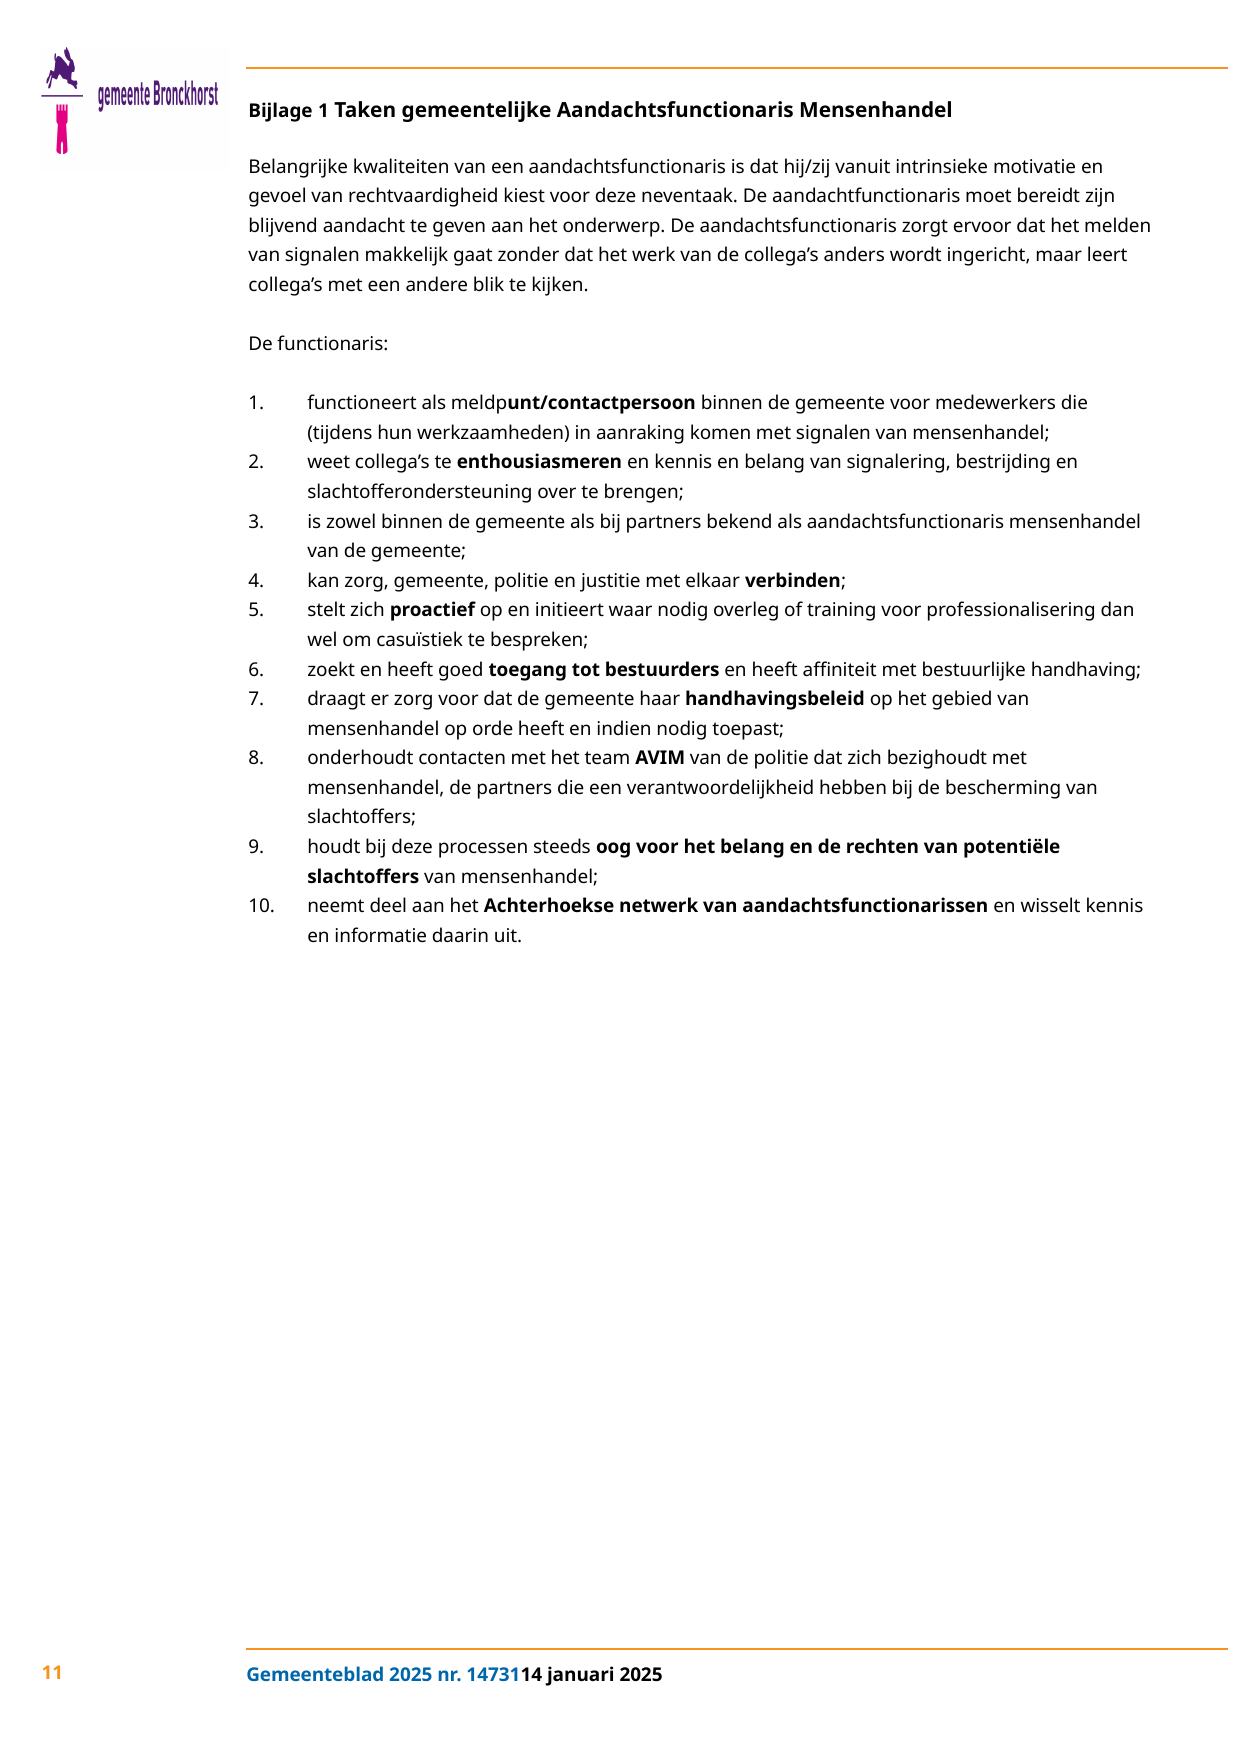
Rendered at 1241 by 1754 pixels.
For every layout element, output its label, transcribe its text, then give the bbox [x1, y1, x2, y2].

list weet collega’s te enthousiasmeren en kennis en belang van signalering, bestrijding en slachtofferondersteuning over te brengen; [248, 449, 1152, 504]
list functioneert als meldpunt/contactpersoon binnen de gemeente voor medewerkers die (tijdens hun werkzaamheden) in aanraking komen met signalen van mensenhandel; [248, 389, 1152, 445]
text Belangrijke kwaliteiten van een aandachtsfunctionaris is dat hij/zij vanuit intrinsieke motivatie en gevoel van rechtvaardigheid kiest voor deze neventaak. De aandachtfunctionaris moet bereidt zijn blijvend aandacht te geven aan het onderwerp. De aandachtsfunctionaris zorgt ervoor dat het melden van signalen makkelijk gaat zonder dat het werk van de collega’s anders wordt ingericht, maar leert collega’s met een andere blik te kijken. [248, 153, 1152, 297]
text Bijlage 1 Taken gemeentelijke Aandachtsfunctionaris Mensenhandel [248, 95, 1152, 123]
picture [41, 47, 231, 172]
list houdt bij deze processen steeds oog voor het belang en de rechten van potentiële slachtoffers van mensenhandel; [248, 833, 1152, 889]
list draagt er zorg voor dat de gemeente haar handhavingsbeleid op het gebied van mensenhandel op orde heeft en indien nodig toepast; [248, 685, 1152, 741]
list is zowel binnen de gemeente als bij partners bekend als aandachtsfunctionaris mensenhandel van de gemeente; [248, 508, 1152, 563]
list kan zorg, gemeente, politie en justitie met elkaar verbinden; [248, 567, 1152, 593]
list zoekt en heeft goed toegang tot bestuurders en heeft affiniteit met bestuurlijke handhaving; [248, 656, 1152, 682]
text De functionaris: [248, 330, 1152, 356]
list neemt deel aan het Achterhoekse netwerk van aandachtsfunctionarissen en wisselt kennis en informatie daarin uit. [248, 892, 1152, 948]
list stelt zich proactief op en initieert waar nodig overleg of training voor professionalisering dan wel om casuïstiek te bespreken; [248, 597, 1152, 652]
list onderhoudt contacten met het team AVIM van de politie dat zich bezighoudt met mensenhandel, de partners die een verantwoordelijkheid hebben bij de bescherming van slachtoffers; [248, 744, 1152, 829]
